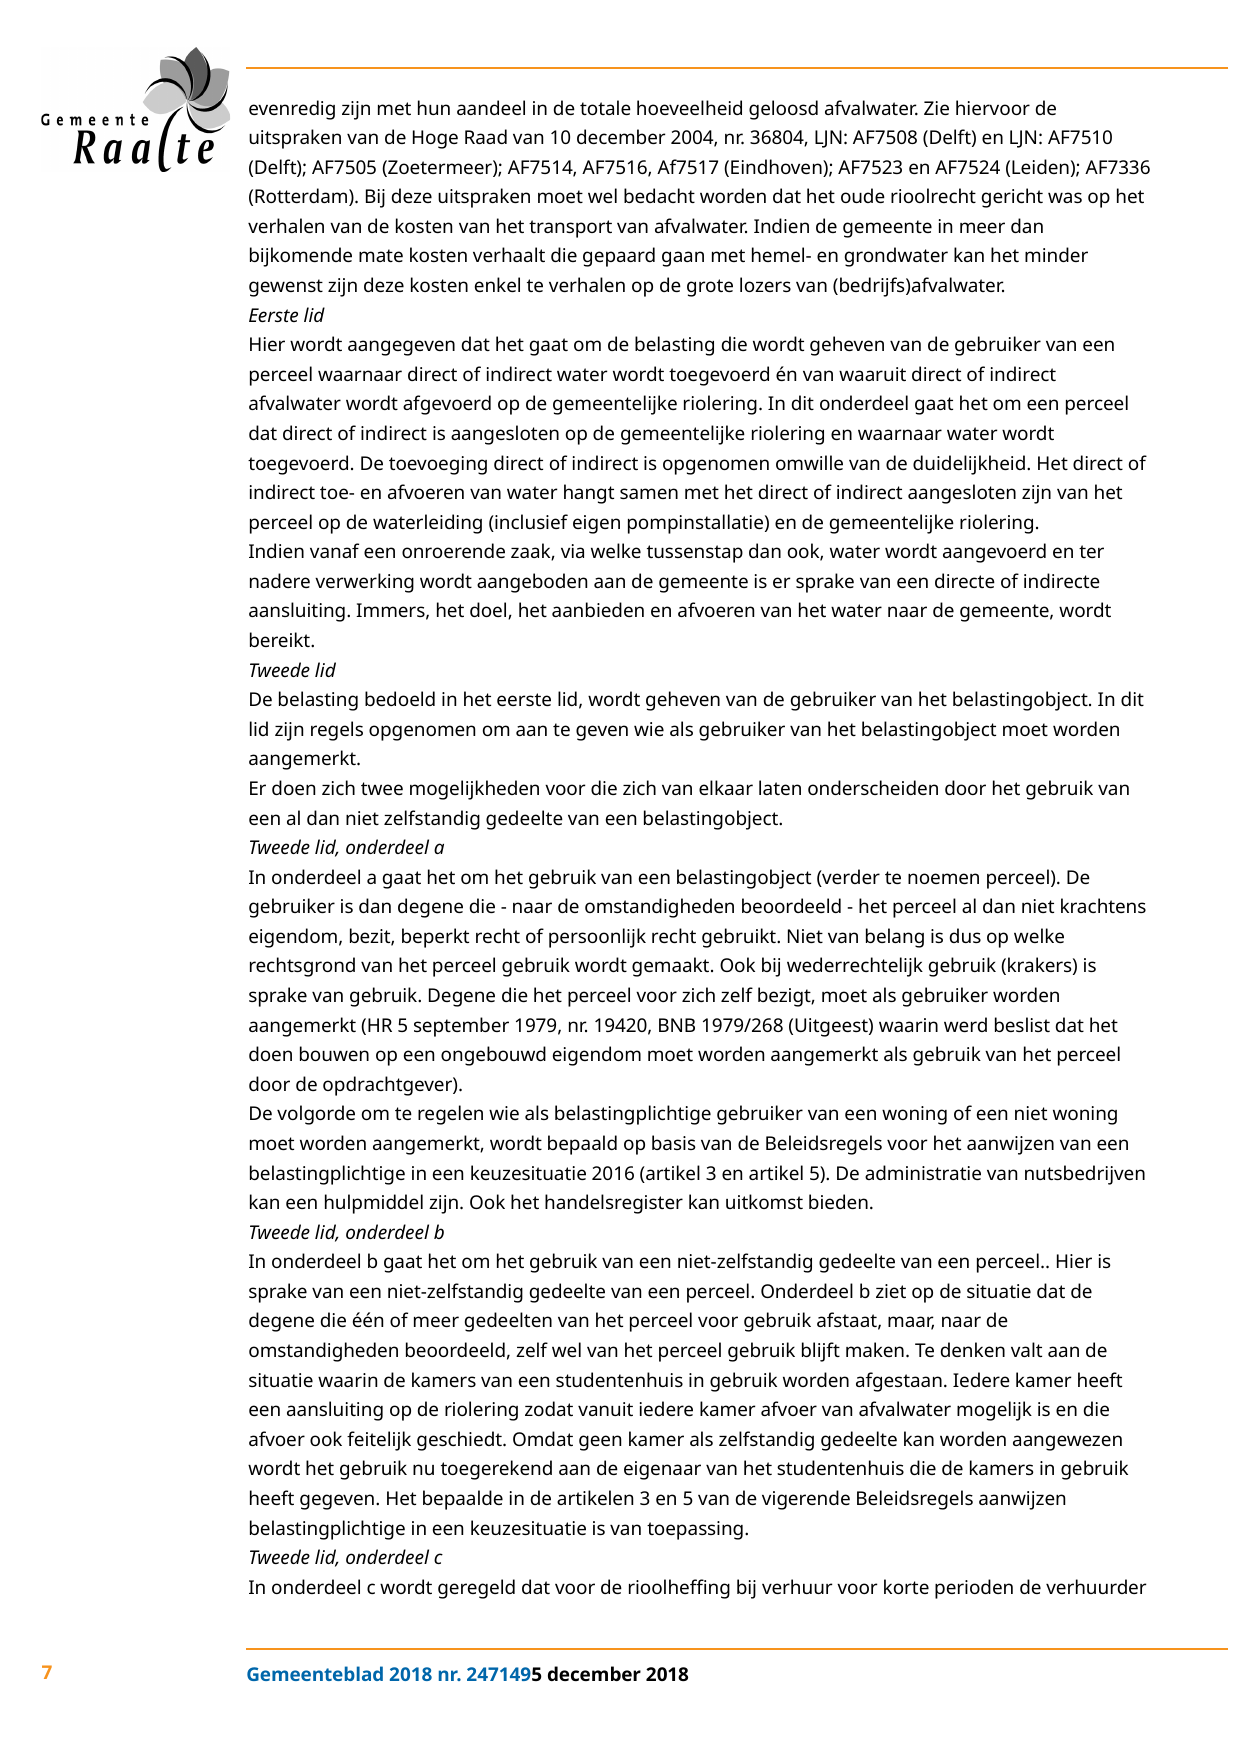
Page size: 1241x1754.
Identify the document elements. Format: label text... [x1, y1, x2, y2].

text In onderdeel b gaat het om het gebruik van een niet-zelfstandig gedeelte van een perceel.. Hier is sprake van een niet-zelfstandig gedeelte van een perceel. Onderdeel b ziet op de situatie dat de degene die één of meer gedeelten van het perceel voor gebruik afstaat, maar, naar de omstandigheden beoordeeld, zelf wel van het perceel gebruik blijft maken. Te denken valt aan de situatie waarin de kamers van een studentenhuis in gebruik worden afgestaan. Iedere kamer heeft een aansluiting op de riolering zodat vanuit iedere kamer afvoer van afvalwater mogelijk is en die afvoer ook feitelijk geschiedt. Omdat geen kamer als zelfstandig gedeelte kan worden aangewezen wordt het gebruik nu toegerekend aan de eigenaar van het studentenhuis die de kamers in gebruik heeft gegeven. Het bepaalde in de artikelen 3 en 5 van de vigerende Beleidsregels aanwijzen belastingplichtige in een keuzesituatie is van toepassing. [248, 1248, 1152, 1541]
text Tweede lid, onderdeel c [248, 1544, 1152, 1570]
text evenredig zijn met hun aandeel in de totale hoeveelheid geloosd afvalwater. Zie hiervoor de uitspraken van de Hoge Raad van 10 december 2004, nr. 36804, LJN: AF7508 (Delft) en LJN: AF7510 (Delft); AF7505 (Zoetermeer); AF7514, AF7516, Af7517 (Eindhoven); AF7523 en AF7524 (Leiden); AF7336 (Rotterdam). Bij deze uitspraken moet wel bedacht worden dat het oude rioolrecht gericht was op het verhalen van de kosten van het transport van afvalwater. Indien de gemeente in meer dan bijkomende mate kosten verhaalt die gepaard gaan met hemel- en grondwater kan het minder gewenst zijn deze kosten enkel te verhalen op de grote lozers van (bedrijfs)afvalwater. [248, 95, 1152, 298]
text Tweede lid [248, 657, 1152, 683]
text De volgorde om te regelen wie als belastingplichtige gebruiker van een woning of een niet woning moet worden aangemerkt, wordt bepaald op basis van de Beleidsregels voor het aanwijzen van een belastingplichtige in een keuzesituatie 2016 (artikel 3 en artikel 5). De administratie van nutsbedrijven kan een hulpmiddel zijn. Ook het handelsregister kan uitkomst bieden. [248, 1101, 1152, 1215]
text Tweede lid, onderdeel b [248, 1219, 1152, 1245]
picture [41, 47, 231, 172]
text Indien vanaf een onroerende zaak, via welke tussenstap dan ook, water wordt aangevoerd en ter nadere verwerking wordt aangeboden aan de gemeente is er sprake van een directe of indirecte aansluiting. Immers, het doel, het aanbieden en afvoeren van het water naar de gemeente, wordt bereikt. [248, 538, 1152, 653]
text Hier wordt aangegeven dat het gaat om de belasting die wordt geheven van de gebruiker van een perceel waarnaar direct of indirect water wordt toegevoerd én van waaruit direct of indirect afvalwater wordt afgevoerd op de gemeentelijke riolering. In dit onderdeel gaat het om een perceel dat direct of indirect is aangesloten op de gemeentelijke riolering en waarnaar water wordt toegevoerd. De toevoeging direct of indirect is opgenomen omwille van de duidelijkheid. Het direct of indirect toe- en afvoeren van water hangt samen met het direct of indirect aangesloten zijn van het perceel op de waterleiding (inclusief eigen pompinstallatie) en de gemeentelijke riolering. [248, 331, 1152, 535]
text In onderdeel c wordt geregeld dat voor de rioolheffing bij verhuur voor korte perioden de verhuurder [248, 1574, 1152, 1600]
text De belasting bedoeld in het eerste lid, wordt geheven van de gebruiker van het belastingobject. In dit lid zijn regels opgenomen om aan te geven wie als gebruiker van het belastingobject moet worden aangemerkt. [248, 686, 1152, 771]
text Tweede lid, onderdeel a [248, 834, 1152, 860]
text Er doen zich twee mogelijkheden voor die zich van elkaar laten onderscheiden door het gebruik van een al dan niet zelfstandig gedeelte van een belastingobject. [248, 775, 1152, 831]
text Eerste lid [248, 302, 1152, 328]
text In onderdeel a gaat het om het gebruik van een belastingobject (verder te noemen perceel). De gebruiker is dan degene die - naar de omstandigheden beoordeeld - het perceel al dan niet krachtens eigendom, bezit, beperkt recht of persoonlijk recht gebruikt. Niet van belang is dus op welke rechtsgrond van het perceel gebruik wordt gemaakt. Ook bij wederrechtelijk gebruik (krakers) is sprake van gebruik. Degene die het perceel voor zich zelf bezigt, moet als gebruiker worden aangemerkt (HR 5 september 1979, nr. 19420, BNB 1979/268 (Uitgeest) waarin werd beslist dat het doen bouwen op een ongebouwd eigendom moet worden aangemerkt als gebruik van het perceel door de opdrachtgever). [248, 864, 1152, 1097]
